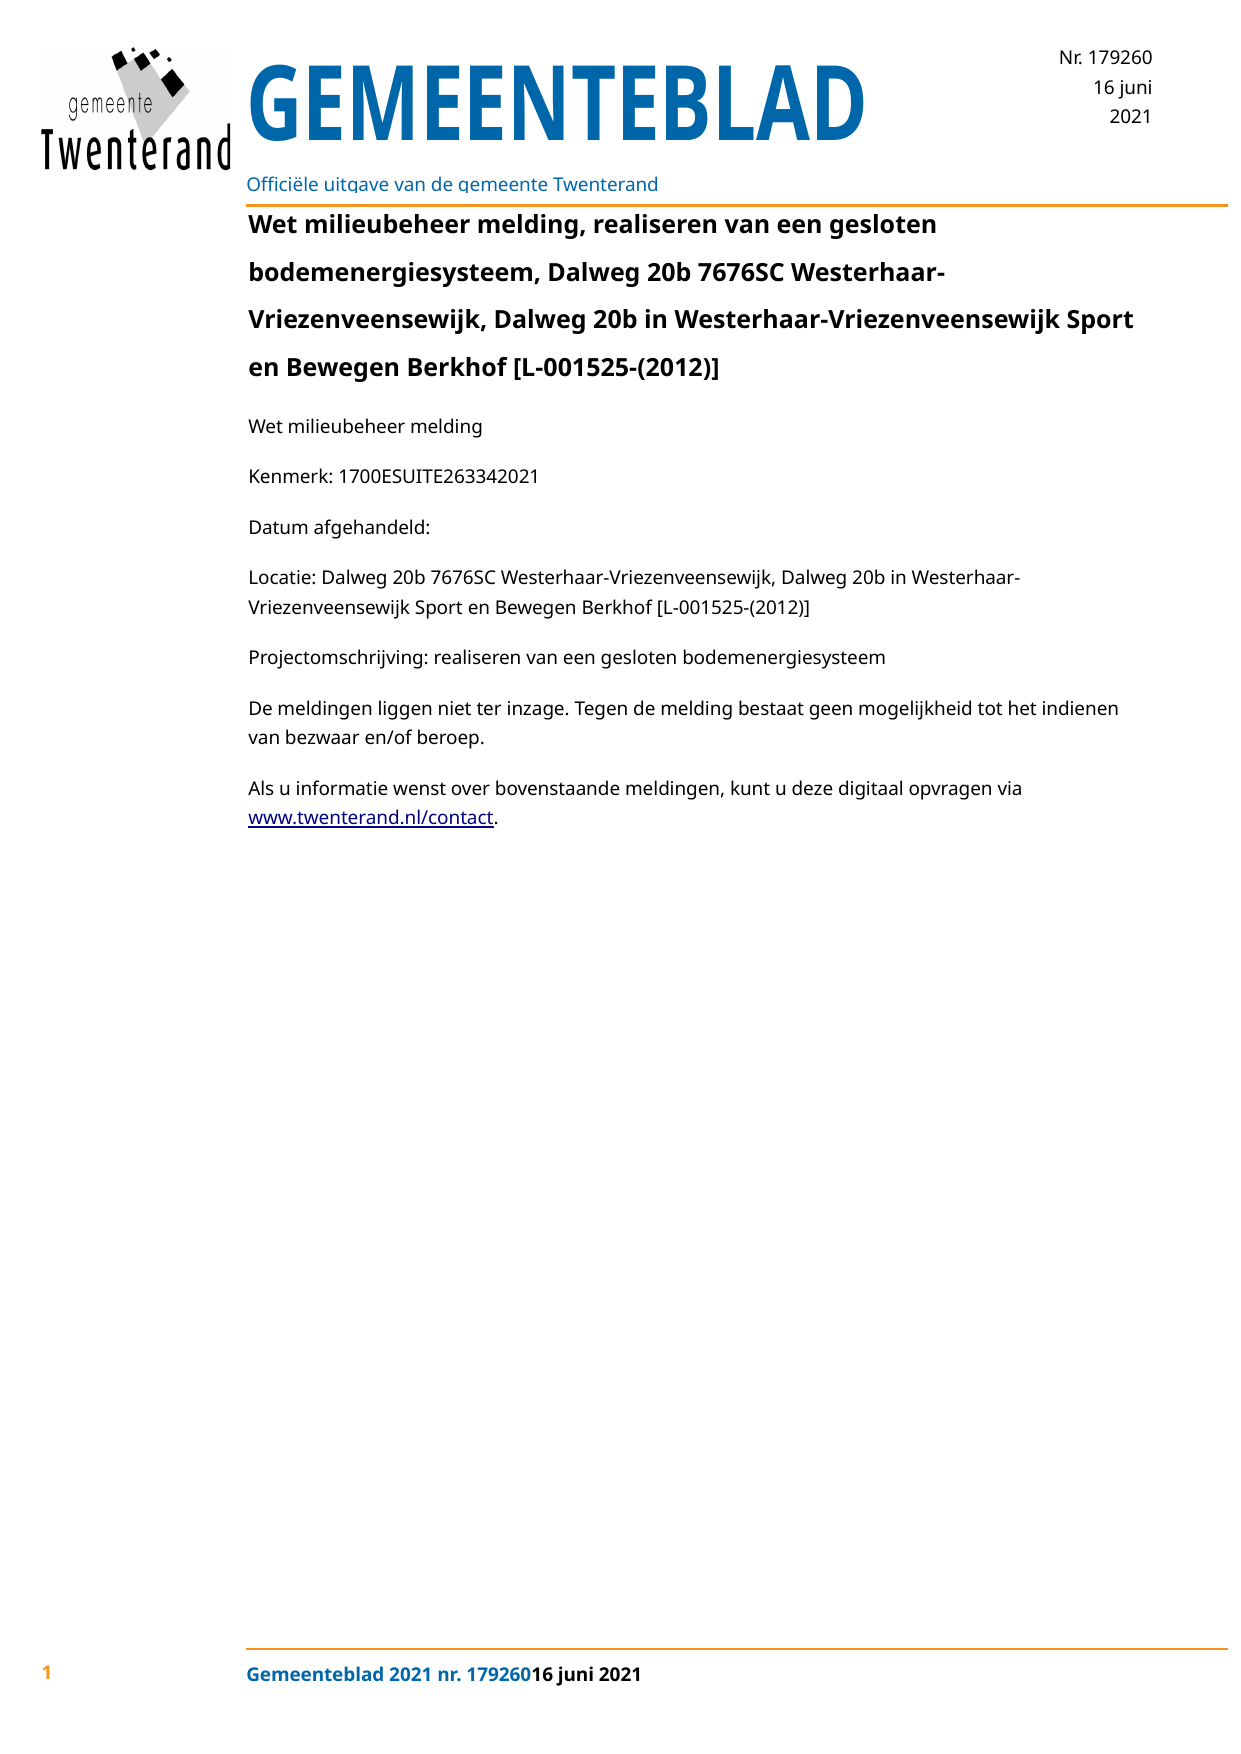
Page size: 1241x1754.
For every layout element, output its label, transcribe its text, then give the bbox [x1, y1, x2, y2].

picture [41, 47, 231, 172]
text Kenmerk: 1700ESUITE263342021 [248, 463, 1152, 489]
text Locatie: Dalweg 20b 7676SC Westerhaar-Vriezenveensewijk, Dalweg 20b in Westerhaar-Vriezenveensewijk Sport en Bewegen Berkhof [L-001525-(2012)] [248, 564, 1152, 620]
text Wet milieubeheer melding, realiseren van een gesloten bodemenergiesysteem, Dalweg 20b 7676SC Westerhaar-Vriezenveensewijk, Dalweg 20b in Westerhaar-Vriezenveensewijk Sport en Bewegen Berkhof [L-001525-(2012)] [248, 207, 1152, 384]
text Wet milieubeheer melding [248, 413, 1152, 439]
text De meldingen liggen niet ter inzage. Tegen de melding bestaat geen mogelijkheid tot het indienen van bezwaar en/of beroep. [248, 695, 1152, 750]
text Datum afgehandeld: [248, 514, 1152, 540]
text Projectomschrijving: realiseren van een gesloten bodemenergiesysteem [248, 644, 1152, 670]
text Als u informatie wenst over bovenstaande meldingen, kunt u deze digitaal opvragen via www.twenterand.nl/contact. [248, 775, 1152, 830]
